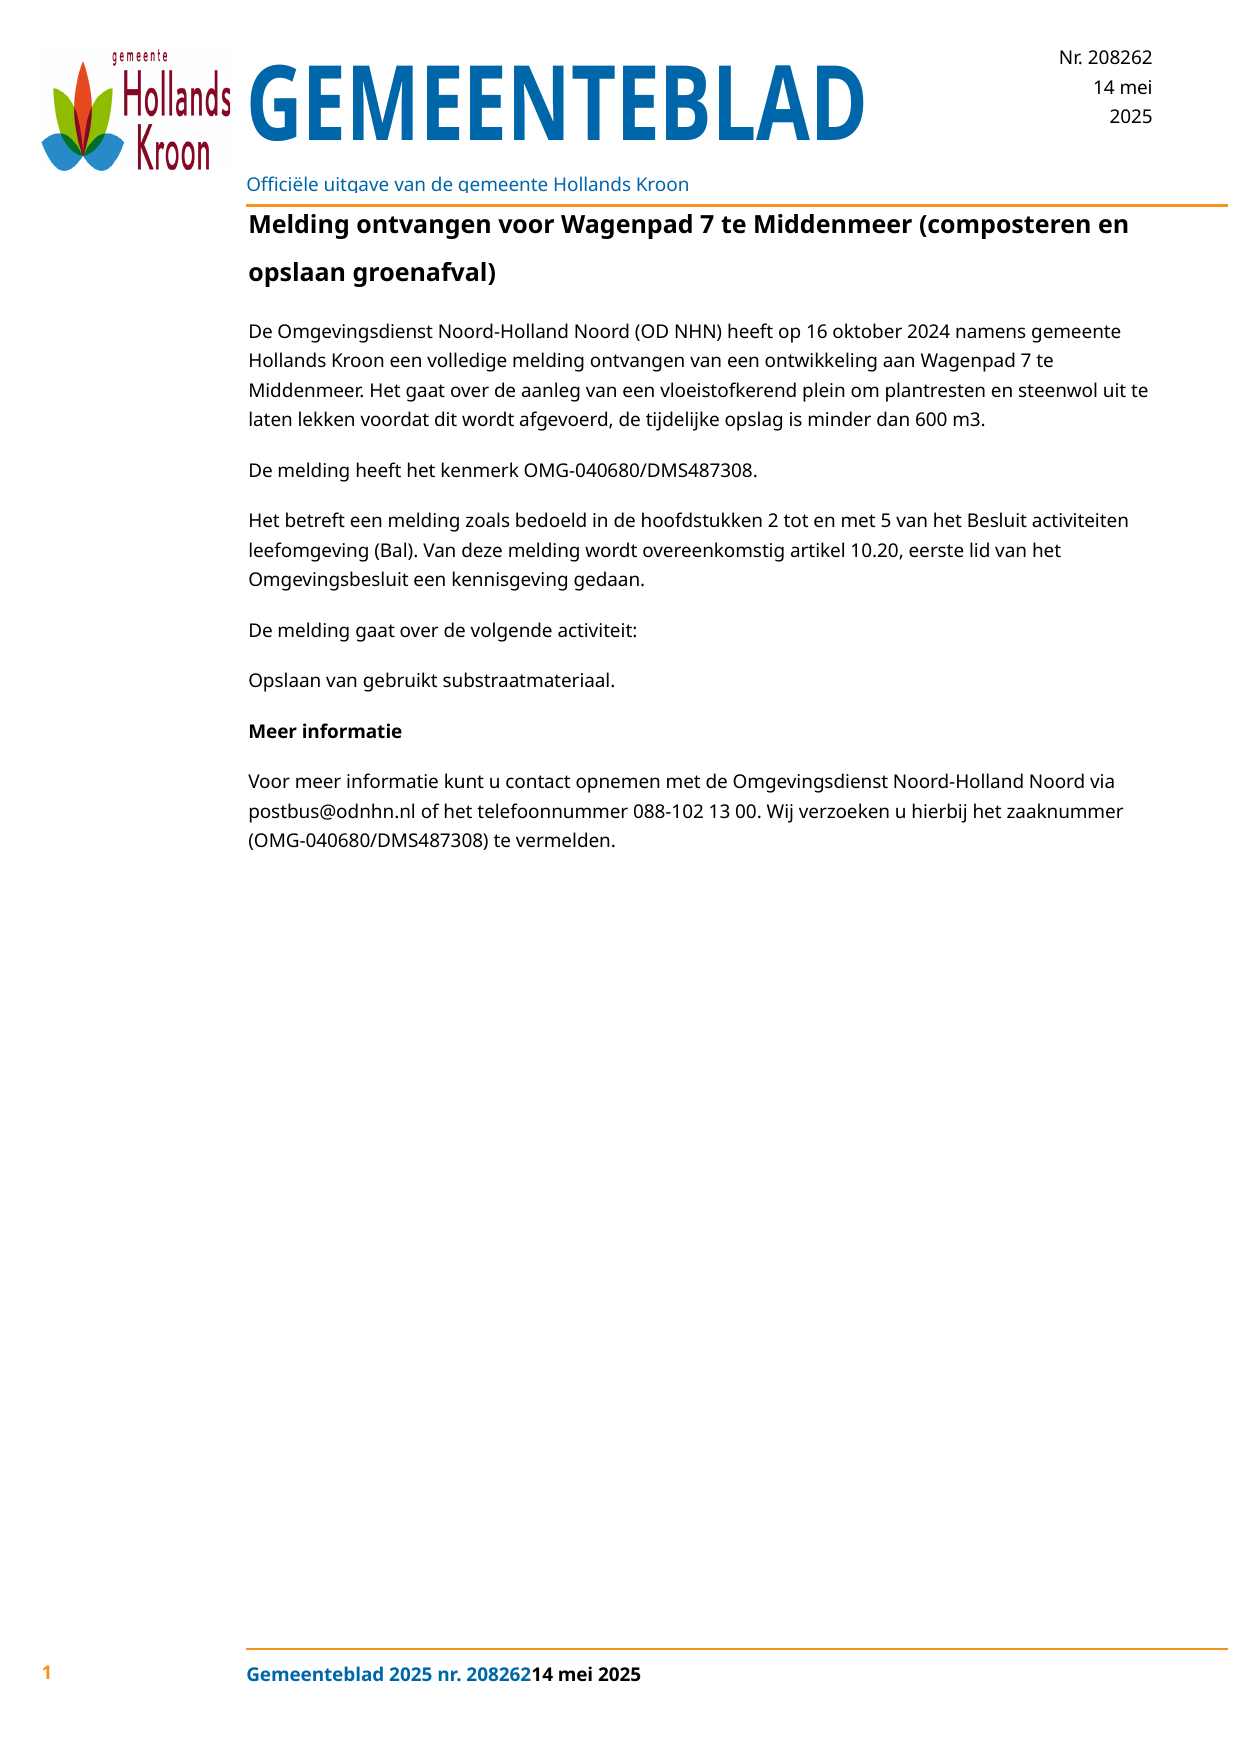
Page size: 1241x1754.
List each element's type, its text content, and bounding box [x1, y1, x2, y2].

text Voor meer informatie kunt u contact opnemen met de Omgevingsdienst Noord-Holland Noord via postbus@odnhn.nl of het telefoonnummer 088-102 13 00. Wij verzoeken u hierbij het zaaknummer (OMG-040680/DMS487308) te vermelden. [248, 768, 1152, 853]
text De melding heeft het kenmerk OMG-040680/DMS487308. [248, 457, 1152, 483]
picture [41, 47, 231, 172]
text De Omgevingsdienst Noord-Holland Noord (OD NHN) heeft op 16 oktober 2024 namens gemeente Hollands Kroon een volledige melding ontvangen van een ontwikkeling aan Wagenpad 7 te Middenmeer. Het gaat over de aanleg van een vloeistofkerend plein om plantresten en steenwol uit te laten lekken voordat dit wordt afgevoerd, de tijdelijke opslag is minder dan 600 m3. [248, 318, 1152, 432]
text Het betreft een melding zoals bedoeld in de hoofdstukken 2 tot en met 5 van het Besluit activiteiten leefomgeving (Bal). Van deze melding wordt overeenkomstig artikel 10.20, eerste lid van het Omgevingsbesluit een kennisgeving gedaan. [248, 507, 1152, 592]
text De melding gaat over de volgende activiteit: [248, 617, 1152, 643]
text Opslaan van gebruikt substraatmateriaal. [248, 667, 1152, 693]
text Meer informatie [248, 718, 1152, 744]
text Melding ontvangen voor Wagenpad 7 te Middenmeer (composteren en opslaan groenafval) [248, 207, 1152, 288]
